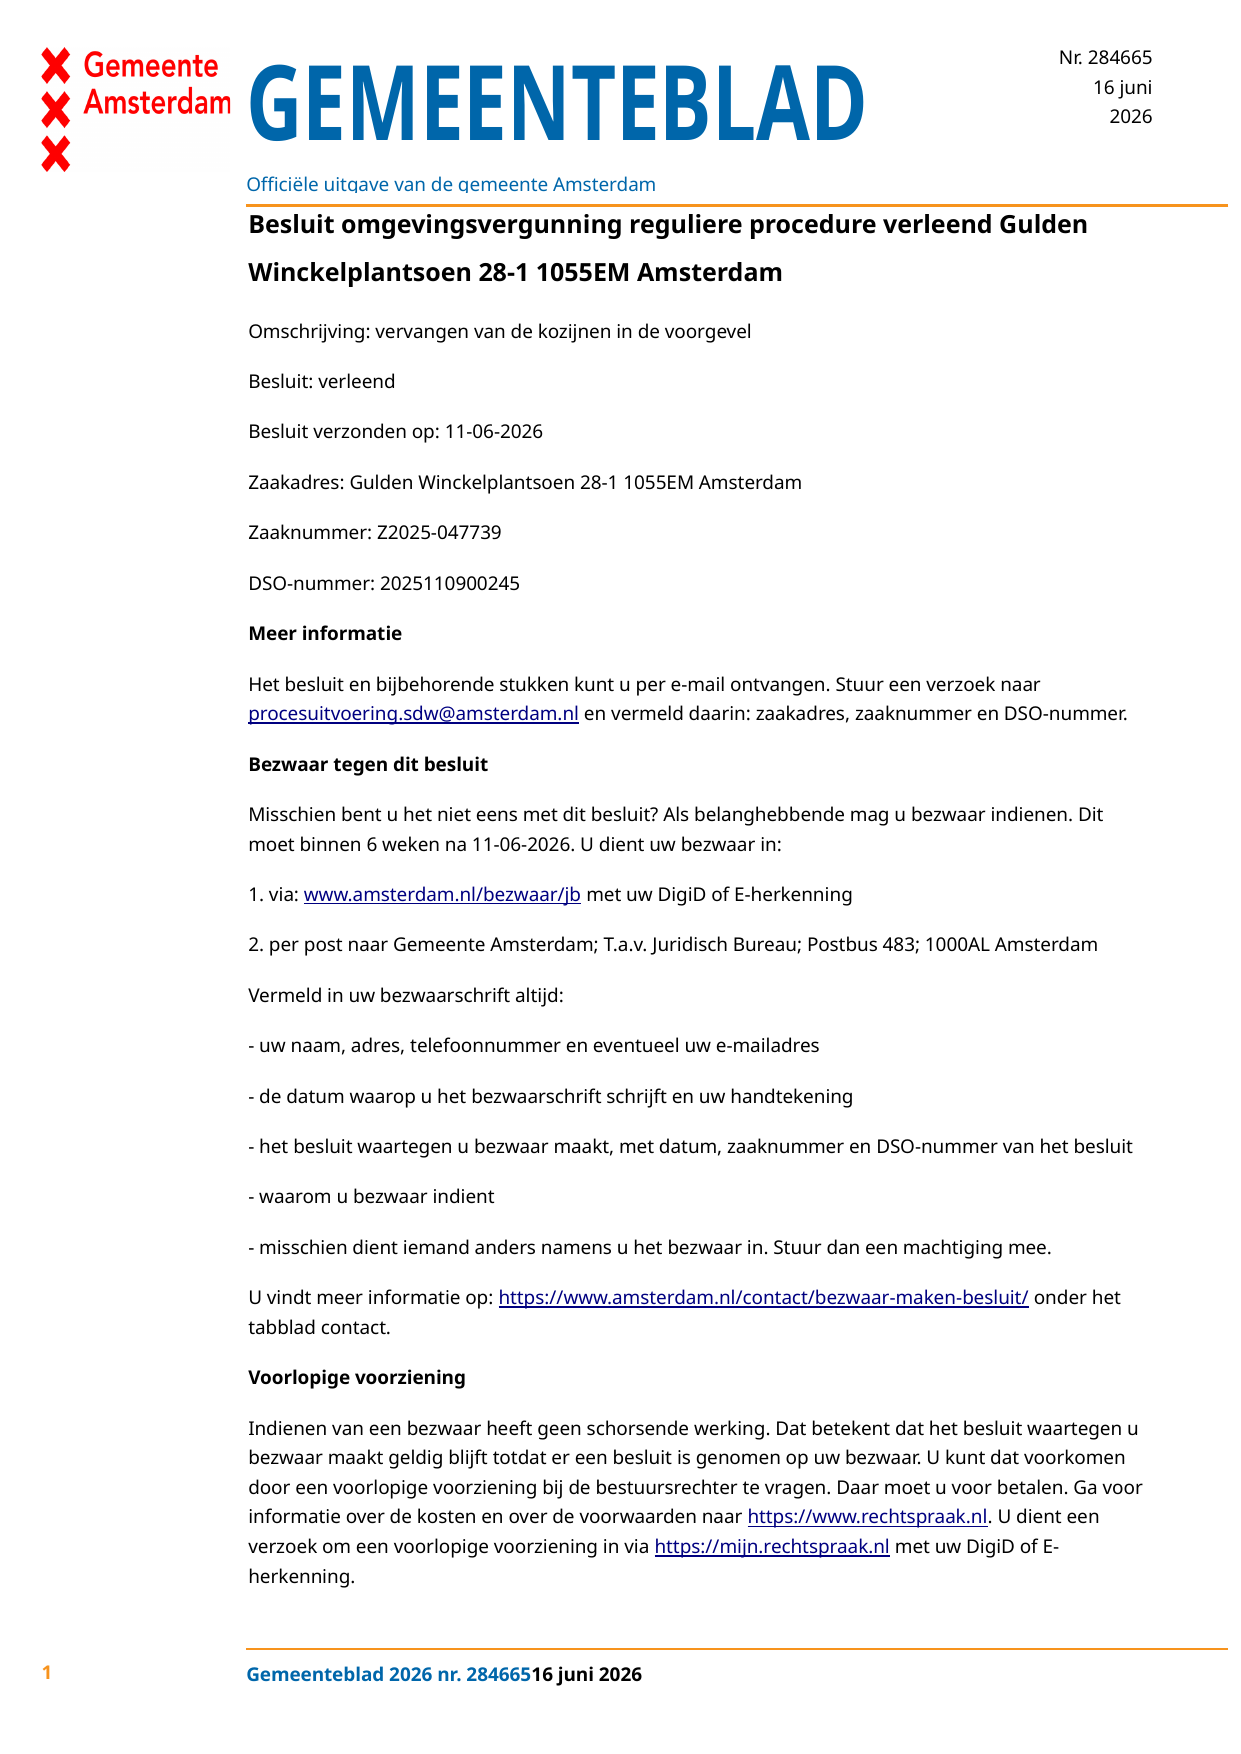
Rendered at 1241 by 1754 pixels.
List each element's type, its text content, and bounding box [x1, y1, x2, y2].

text 1. via: www.amsterdam.nl/bezwaar/jb met uw DigiD of E-herkenning [248, 881, 1152, 907]
text DSO-nummer: 2025110900245 [248, 570, 1152, 596]
text Besluit omgevingsvergunning reguliere procedure verleend Gulden Winckelplantsoen 28-1 1055EM Amsterdam [248, 207, 1152, 288]
text Indienen van een bezwaar heeft geen schorsende werking. Dat betekent dat het besluit waartegen u bezwaar maakt geldig blijft totdat er een besluit is genomen op uw bezwaar. U kunt dat voorkomen door een voorlopige voorziening bij de bestuursrechter te vragen. Daar moet u voor betalen. Ga voor informatie over de kosten en over de voorwaarden naar https://www.rechtspraak.nl. U dient een verzoek om een voorlopige voorziening in via https://mijn.rechtspraak.nl met uw DigiD of E-herkenning. [248, 1415, 1152, 1589]
text U vindt meer informatie op: https://www.amsterdam.nl/contact/bezwaar-maken-besluit/ onder het tabblad contact. [248, 1284, 1152, 1340]
text Het besluit en bijbehorende stukken kunt u per e-mail ontvangen. Stuur een verzoek naar procesuitvoering.sdw@amsterdam.nl en vermeld daarin: zaakadres, zaaknummer en DSO-nummer. [248, 671, 1152, 726]
text Omschrijving: vervangen van de kozijnen in de voorgevel [248, 318, 1152, 344]
text 2. per post naar Gemeente Amsterdam; T.a.v. Juridisch Bureau; Postbus 483; 1000AL Amsterdam [248, 932, 1152, 957]
text Vermeld in uw bezwaarschrift altijd: [248, 982, 1152, 1008]
text Zaakadres: Gulden Winckelplantsoen 28-1 1055EM Amsterdam [248, 469, 1152, 495]
text Bezwaar tegen dit besluit [248, 751, 1152, 777]
text - misschien dient iemand anders namens u het bezwaar in. Stuur dan een machtiging mee. [248, 1234, 1152, 1260]
text - waarom u bezwaar indient [248, 1184, 1152, 1209]
text Besluit verzonden op: 11-06-2026 [248, 419, 1152, 444]
text Besluit: verleend [248, 368, 1152, 394]
text Zaaknummer: Z2025-047739 [248, 519, 1152, 545]
picture [41, 47, 231, 172]
text - het besluit waartegen u bezwaar maakt, met datum, zaaknummer en DSO-nummer van het besluit [248, 1133, 1152, 1159]
text Misschien bent u het niet eens met dit besluit? Als belanghebbende mag u bezwaar indienen. Dit moet binnen 6 weken na 11-06-2026. U dient uw bezwaar in: [248, 801, 1152, 857]
text - de datum waarop u het bezwaarschrift schrijft en uw handtekening [248, 1083, 1152, 1109]
text - uw naam, adres, telefoonnummer en eventueel uw e-mailadres [248, 1032, 1152, 1058]
text Meer informatie [248, 620, 1152, 646]
text Voorlopige voorziening [248, 1364, 1152, 1390]
